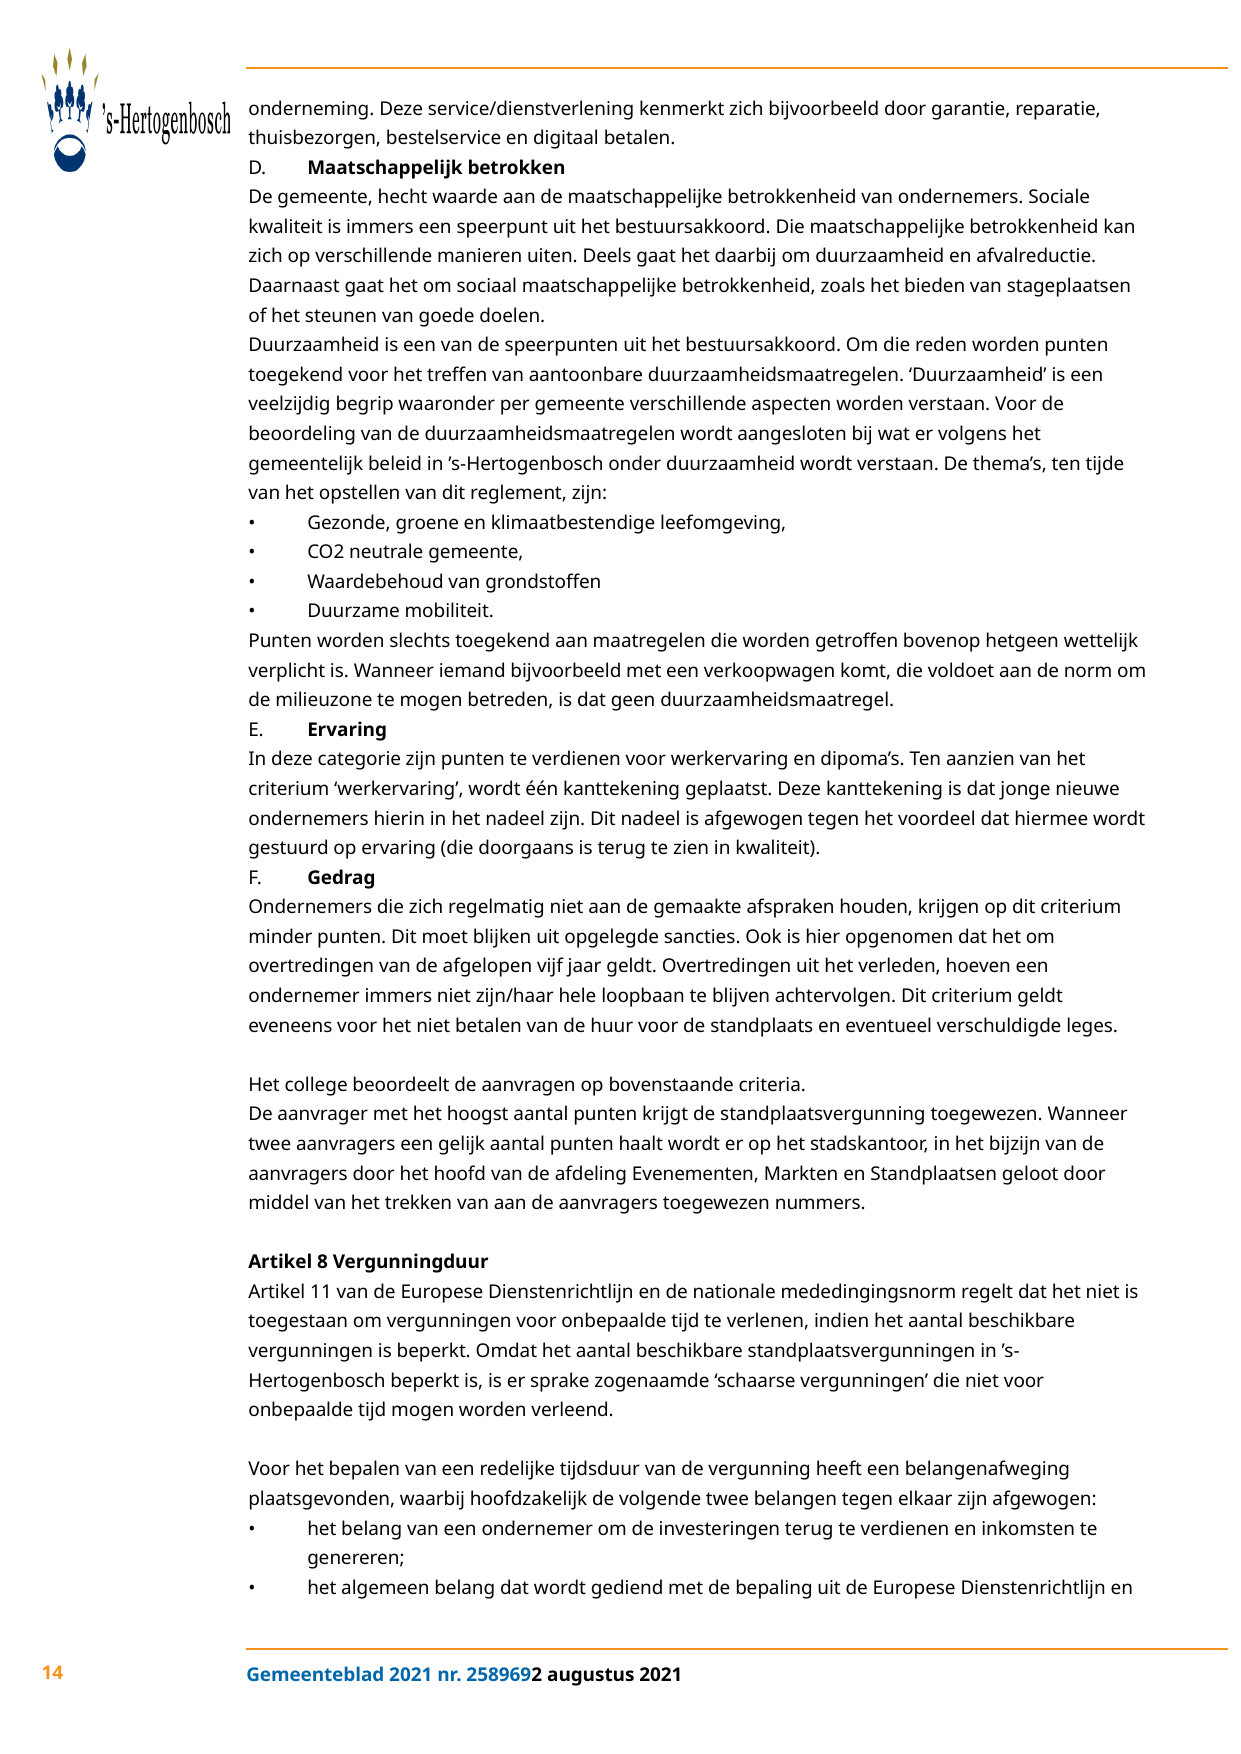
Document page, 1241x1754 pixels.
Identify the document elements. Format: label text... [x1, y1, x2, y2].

list Waardebehoud van grondstoffen [248, 568, 1152, 594]
list het algemeen belang dat wordt gediend met de bepaling uit de Europese Dienstenrichtlijn en [248, 1574, 1152, 1600]
text Voor het bepalen van een redelijke tijdsduur van de vergunning heeft een belangenafweging plaatsgevonden, waarbij hoofdzakelijk de volgende twee belangen tegen elkaar zijn afgewogen: [248, 1456, 1152, 1511]
list Ervaring [248, 716, 1152, 742]
text Het college beoordeelt de aanvragen op bovenstaande criteria. [248, 1071, 1152, 1097]
text De aanvrager met het hoogst aantal punten krijgt de standplaatsvergunning toegewezen. Wanneer twee aanvragers een gelijk aantal punten haalt wordt er op het stadskantoor, in het bijzijn van de aanvragers door het hoofd van de afdeling Evenementen, Markten en Standplaatsen geloot door middel van het trekken van aan de aanvragers toegewezen nummers. [248, 1101, 1152, 1215]
text onderneming. Deze service/dienstverlening kenmerkt zich bijvoorbeeld door garantie, reparatie, thuisbezorgen, bestelservice en digitaal betalen. [248, 95, 1152, 150]
text Punten worden slechts toegekend aan maatregelen die worden getroffen bovenop hetgeen wettelijk verplicht is. Wanneer iemand bijvoorbeeld met een verkoopwagen komt, die voldoet aan de norm om de milieuzone te mogen betreden, is dat geen duurzaamheidsmaatregel. [248, 627, 1152, 712]
text Ondernemers die zich regelmatig niet aan de gemaakte afspraken houden, krijgen op dit criterium minder punten. Dit moet blijken uit opgelegde sancties. Ook is hier opgenomen dat het om overtredingen van de afgelopen vijf jaar geldt. Overtredingen uit het verleden, hoeven een ondernemer immers niet zijn/haar hele loopbaan te blijven achtervolgen. Dit criterium geldt eveneens voor het niet betalen van de huur voor de standplaats en eventueel verschuldigde leges. [248, 893, 1152, 1038]
text De gemeente, hecht waarde aan de maatschappelijke betrokkenheid van ondernemers. Sociale kwaliteit is immers een speerpunt uit het bestuursakkoord. Die maatschappelijke betrokkenheid kan zich op verschillende manieren uiten. Deels gaat het daarbij om duurzaamheid en afvalreductie. Daarnaast gaat het om sociaal maatschappelijke betrokkenheid, zoals het bieden van stageplaatsen of het steunen van goede doelen. [248, 183, 1152, 328]
list Duurzame mobiliteit. [248, 598, 1152, 623]
text Artikel 11 van de Europese Dienstenrichtlijn en de nationale mededingingsnorm regelt dat het niet is toegestaan om vergunningen voor onbepaalde tijd te verlenen, indien het aantal beschikbare vergunningen is beperkt. Omdat het aantal beschikbare standplaatsvergunningen in ’s-Hertogenbosch beperkt is, is er sprake zogenaamde ‘schaarse vergunningen’ die niet voor onbepaalde tijd mogen worden verleend. [248, 1278, 1152, 1422]
text Artikel 8 Vergunningduur [248, 1248, 1152, 1274]
list het belang van een ondernemer om de investeringen terug te verdienen en inkomsten te genereren; [248, 1515, 1152, 1570]
list Gezonde, groene en klimaatbestendige leefomgeving, [248, 509, 1152, 535]
text In deze categorie zijn punten te verdienen voor werkervaring en dipoma’s. Ten aanzien van het criterium ‘werkervaring’, wordt één kanttekening geplaatst. Deze kanttekening is dat jonge nieuwe ondernemers hierin in het nadeel zijn. Dit nadeel is afgewogen tegen het voordeel dat hiermee wordt gestuurd op ervaring (die doorgaans is terug te zien in kwaliteit). [248, 746, 1152, 860]
text Duurzaamheid is een van de speerpunten uit het bestuursakkoord. Om die reden worden punten toegekend voor het treffen van aantoonbare duurzaamheidsmaatregelen. ‘Duurzaamheid’ is een veelzijdig begrip waaronder per gemeente verschillende aspecten worden verstaan. Voor de beoordeling van de duurzaamheidsmaatregelen wordt aangesloten bij wat er volgens het gemeentelijk beleid in ’s-Hertogenbosch onder duurzaamheid wordt verstaan. De thema’s, ten tijde van het opstellen van dit reglement, zijn: [248, 331, 1152, 505]
list Maatschappelijk betrokken [248, 154, 1152, 180]
list CO2 neutrale gemeente, [248, 538, 1152, 564]
picture [41, 47, 231, 172]
list Gedrag [248, 864, 1152, 890]
